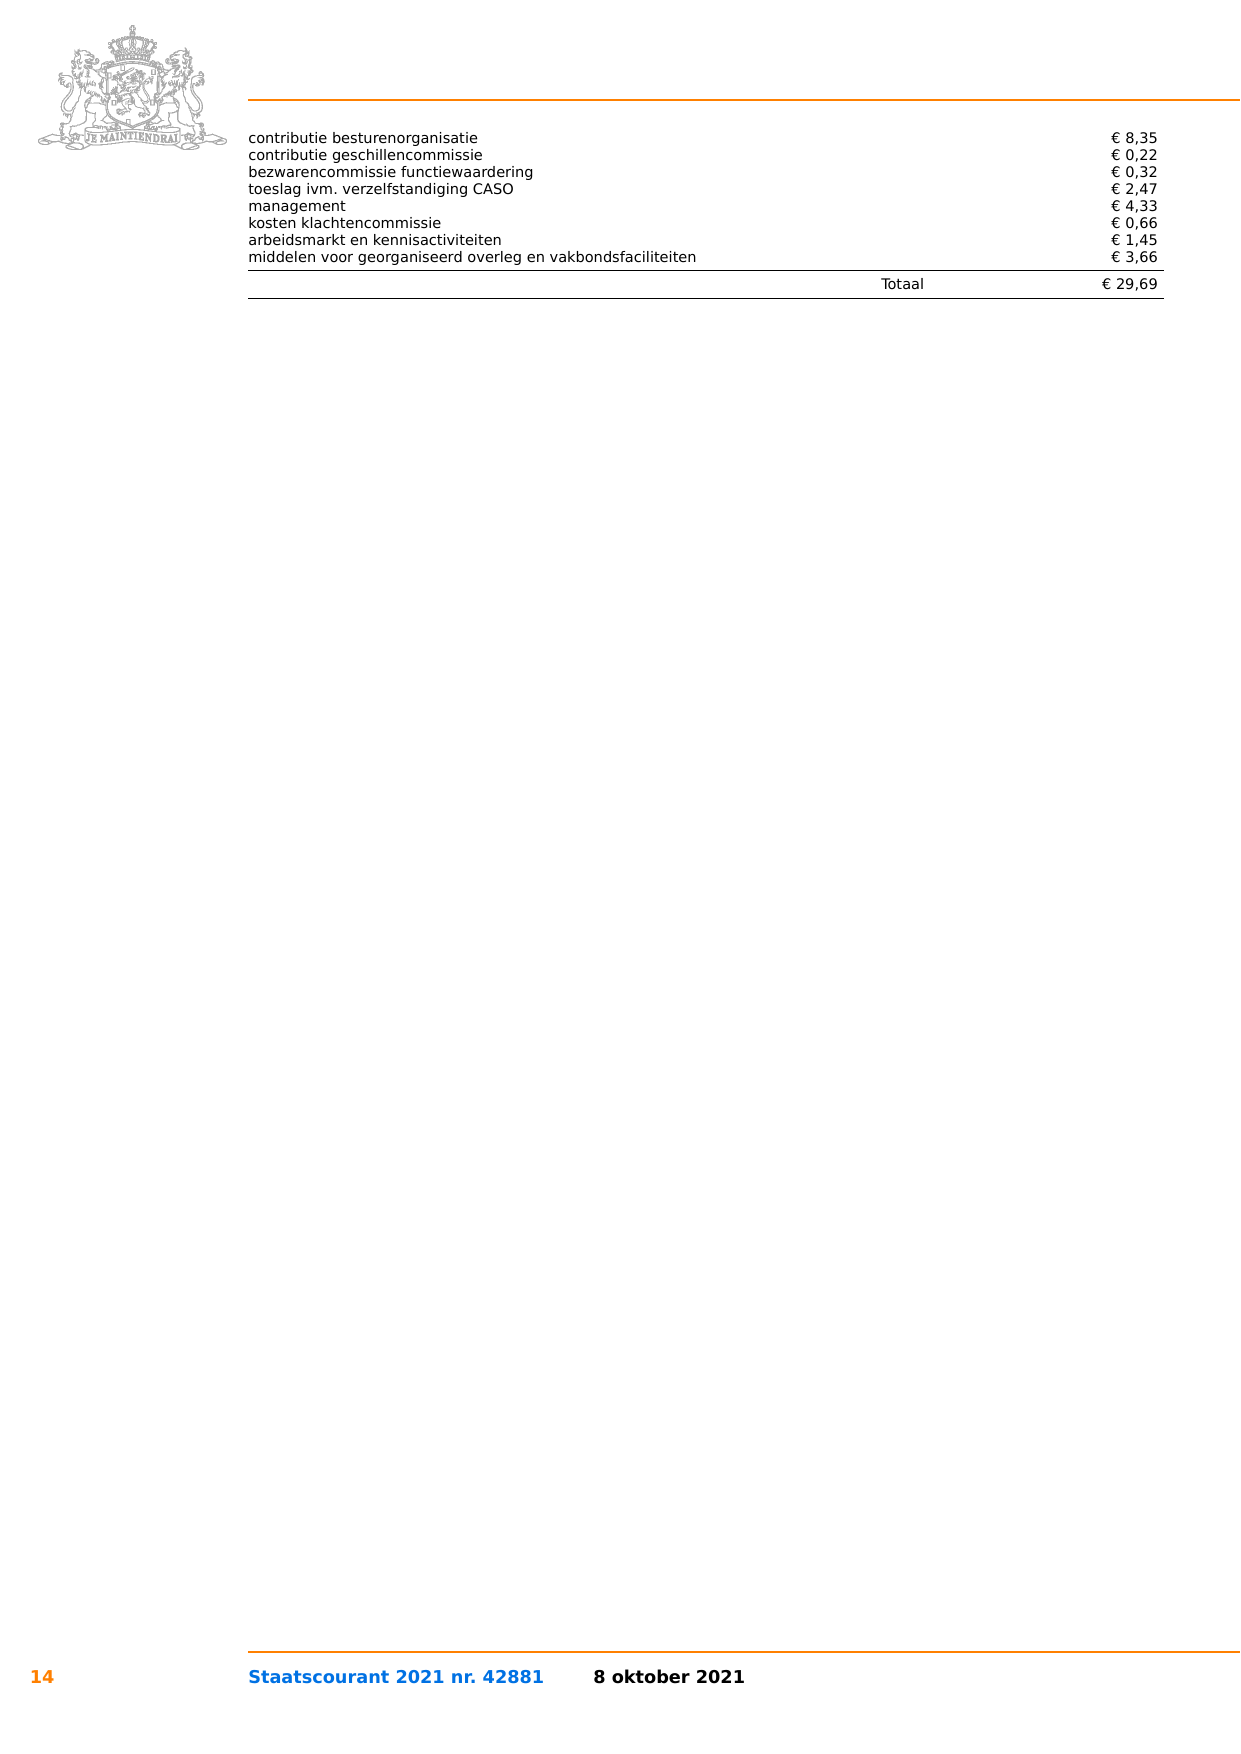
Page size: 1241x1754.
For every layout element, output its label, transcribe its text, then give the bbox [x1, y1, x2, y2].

table_cell € 2,47 [990, 181, 1163, 198]
table_cell € 29,69 [990, 271, 1163, 298]
table_cell € 0,66 [990, 215, 1163, 232]
table_cell € 3,66 [990, 249, 1163, 270]
table_cell kosten klachtencommissie [248, 215, 990, 232]
table_cell € 4,33 [990, 198, 1163, 215]
table_cell contributie geschillencommissie [248, 147, 990, 164]
table_cell contributie besturenorganisatie [248, 130, 990, 147]
table_cell € 8,35 [990, 130, 1163, 147]
table_cell Totaal [875, 271, 990, 298]
table_cell [248, 271, 875, 298]
table_cell middelen voor georganiseerd overleg en vakbondsfaciliteiten [248, 249, 990, 270]
picture [38, 25, 227, 150]
table_cell arbeidsmarkt en kennisactiviteiten [248, 232, 990, 249]
table_cell management [248, 198, 990, 215]
table_cell € 1,45 [990, 232, 1163, 249]
table_cell bezwarencommissie functiewaardering [248, 164, 990, 181]
table_cell € 0,32 [990, 164, 1163, 181]
table_cell € 0,22 [990, 147, 1163, 164]
table_cell toeslag ivm. verzelfstandiging CASO [248, 181, 990, 198]
